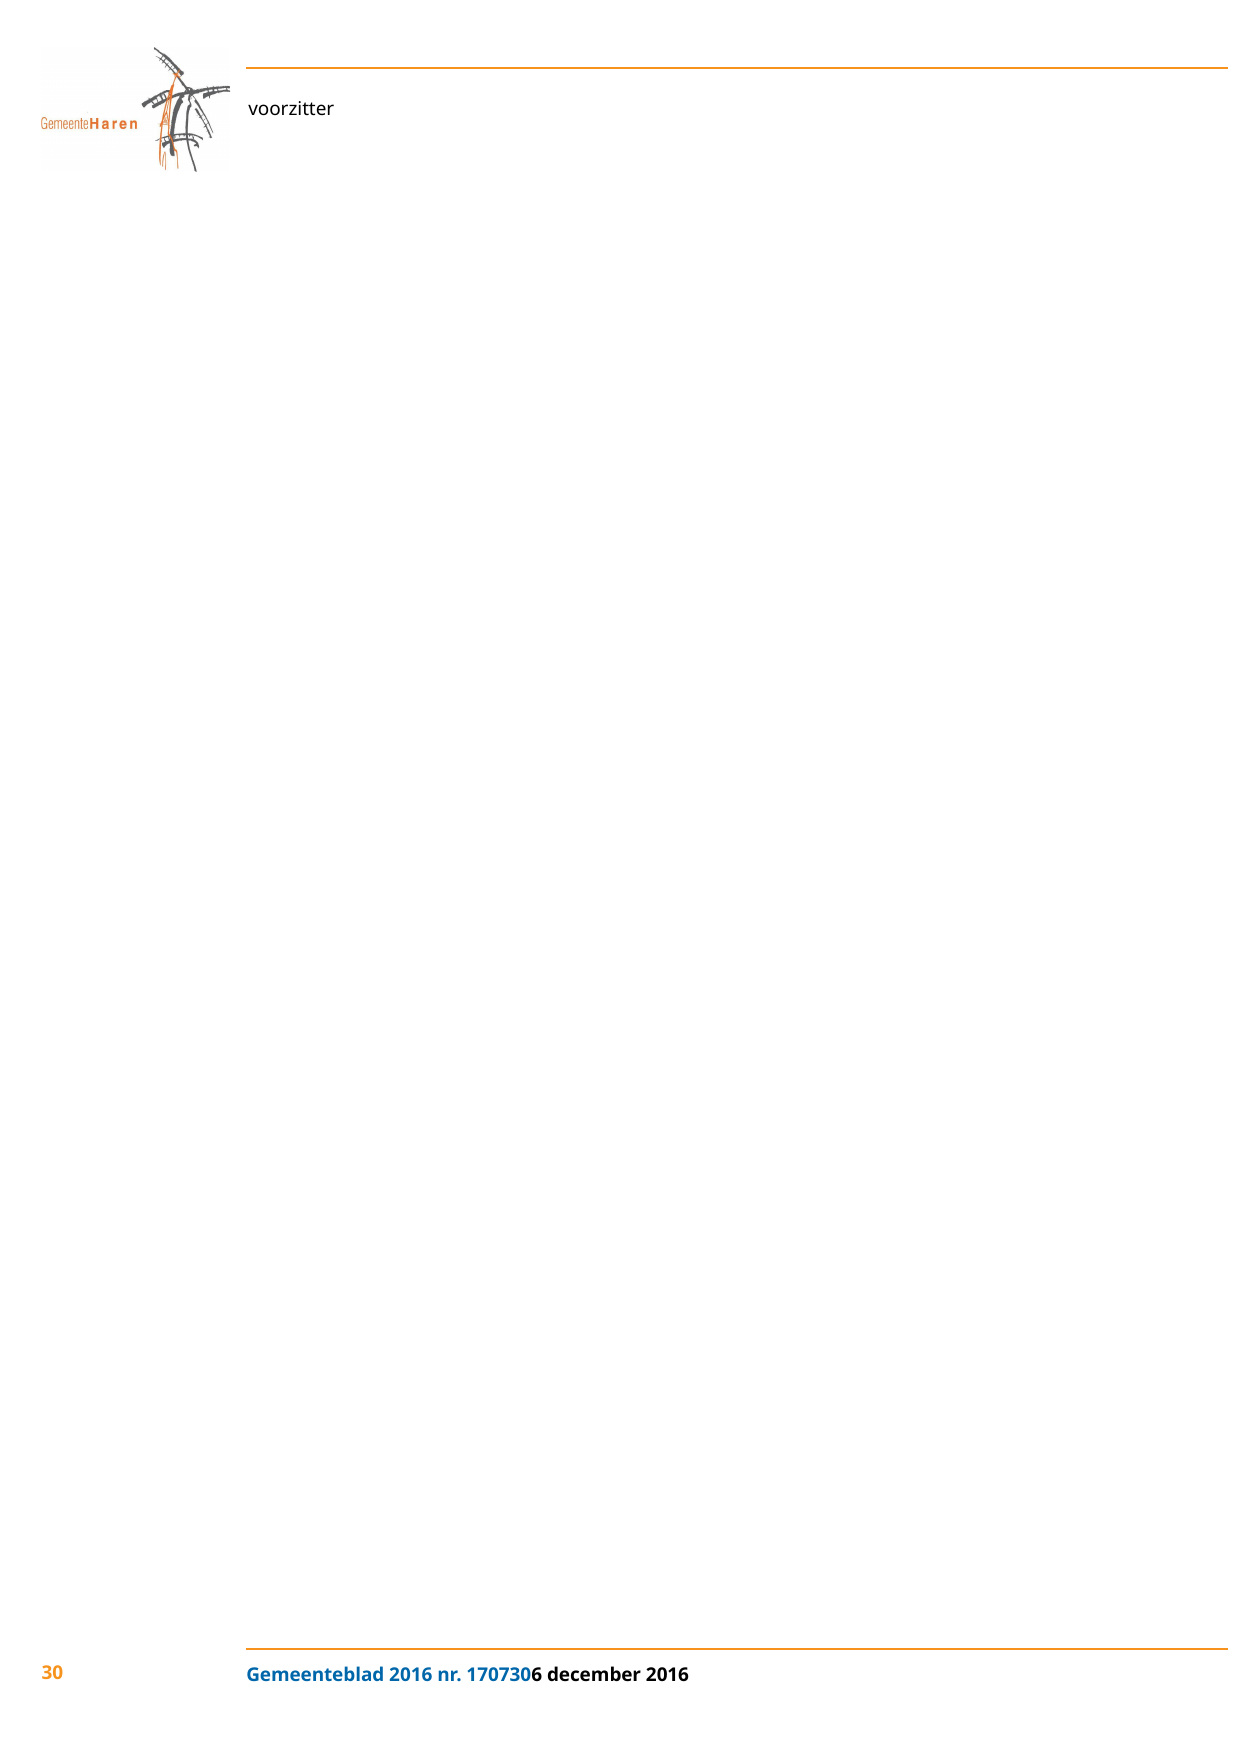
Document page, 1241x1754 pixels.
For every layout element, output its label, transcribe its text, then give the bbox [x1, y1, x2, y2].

text voorzitter [248, 95, 1152, 121]
picture [41, 47, 231, 172]
